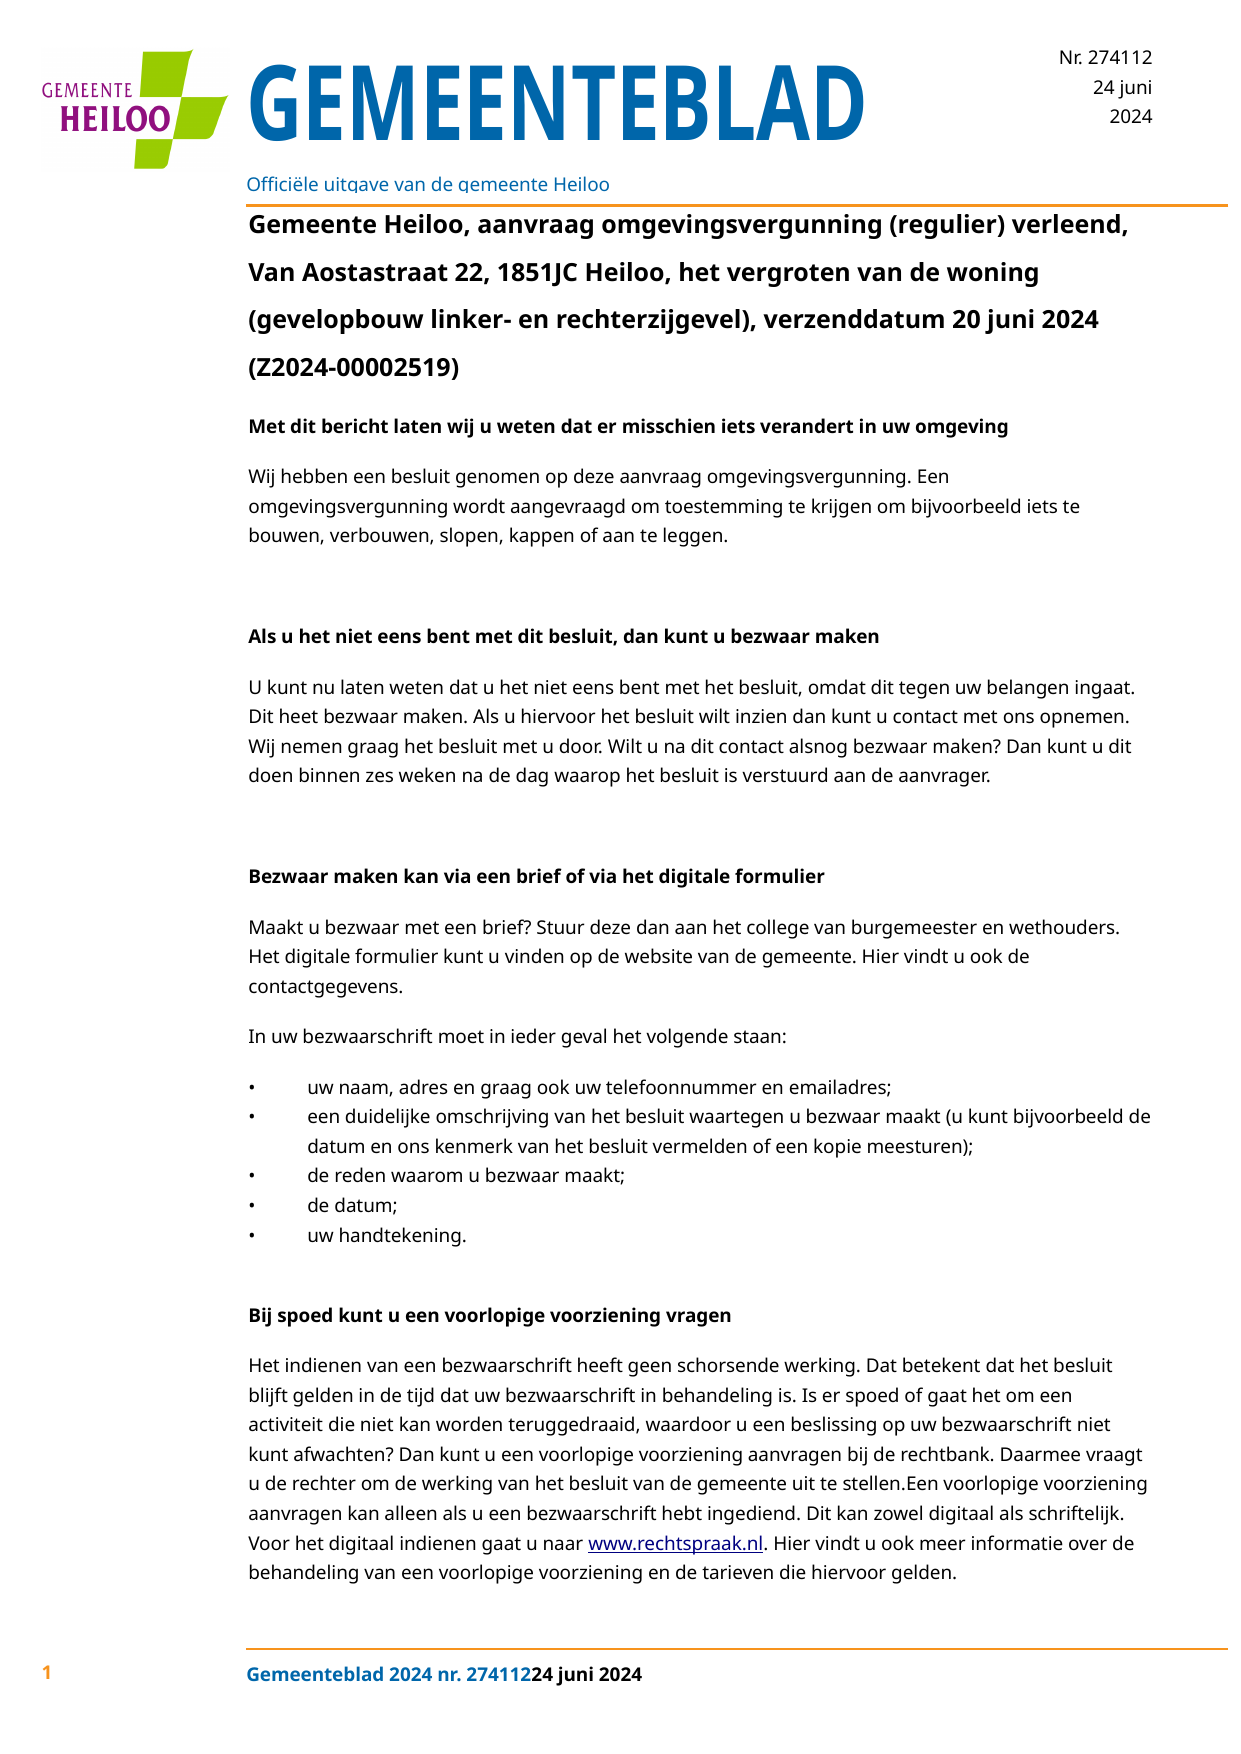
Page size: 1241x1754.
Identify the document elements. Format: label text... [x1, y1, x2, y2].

text U kunt nu laten weten dat u het niet eens bent met het besluit, omdat dit tegen uw belangen ingaat. Dit heet bezwaar maken. Als u hiervoor het besluit wilt inzien dan kunt u contact met ons opnemen. Wij nemen graag het besluit met u door. Wilt u na dit contact alsnog bezwaar maken? Dan kunt u dit doen binnen zes weken na de dag waarop het besluit is verstuurd aan de aanvrager. [248, 674, 1152, 788]
picture [41, 47, 231, 172]
text Maakt u bezwaar met een brief? Stuur deze dan aan het college van burgemeester en wethouders. Het digitale formulier kunt u vinden op de website van de gemeente. Hier vindt u ook de contactgegevens. [248, 914, 1152, 999]
text Gemeente Heiloo, aanvraag omgevingsvergunning (regulier) verleend, Van Aostastraat 22, 1851JC Heiloo, het vergroten van de woning (gevelopbouw linker- en rechterzijgevel), verzenddatum 20 juni 2024 (Z2024-00002519) [248, 207, 1152, 384]
text Met dit bericht laten wij u weten dat er misschien iets verandert in uw omgeving [248, 413, 1152, 439]
list een duidelijke omschrijving van het besluit waartegen u bezwaar maakt (u kunt bijvoorbeeld de datum en ons kenmerk van het besluit vermelden of een kopie meesturen); [248, 1103, 1152, 1159]
text Wij hebben een besluit genomen op deze aanvraag omgevingsvergunning. Een omgevingsvergunning wordt aangevraagd om toestemming te krijgen om bijvoorbeeld iets te bouwen, verbouwen, slopen, kappen of aan te leggen. [248, 463, 1152, 548]
list uw handtekening. [248, 1222, 1152, 1248]
text In uw bezwaarschrift moet in ieder geval het volgende staan: [248, 1023, 1152, 1049]
list de reden waarom u bezwaar maakt; [248, 1163, 1152, 1188]
text Het indienen van een bezwaarschrift heeft geen schorsende werking. Dat betekent dat het besluit blijft gelden in de tijd dat uw bezwaarschrift in behandeling is. Is er spoed of gaat het om een activiteit die niet kan worden teruggedraaid, waardoor u een beslissing op uw bezwaarschrift niet kunt afwachten? Dan kunt u een voorlopige voorziening aanvragen bij de rechtbank. Daarmee vraagt u de rechter om de werking van het besluit van de gemeente uit te stellen.Een voorlopige voorziening aanvragen kan alleen als u een bezwaarschrift hebt ingediend. Dit kan zowel digitaal als schriftelijk. Voor het digitaal indienen gaat u naar www.rechtspraak.nl. Hier vindt u ook meer informatie over de behandeling van een voorlopige voorziening en de tarieven die hiervoor gelden. [248, 1352, 1152, 1585]
text Als u het niet eens bent met dit besluit, dan kunt u bezwaar maken [248, 623, 1152, 649]
list de datum; [248, 1192, 1152, 1218]
text Bezwaar maken kan via een brief of via het digitale formulier [248, 863, 1152, 889]
list uw naam, adres en graag ook uw telefoonnummer en emailadres; [248, 1074, 1152, 1100]
text Bij spoed kunt u een voorlopige voorziening vragen [248, 1302, 1152, 1328]
